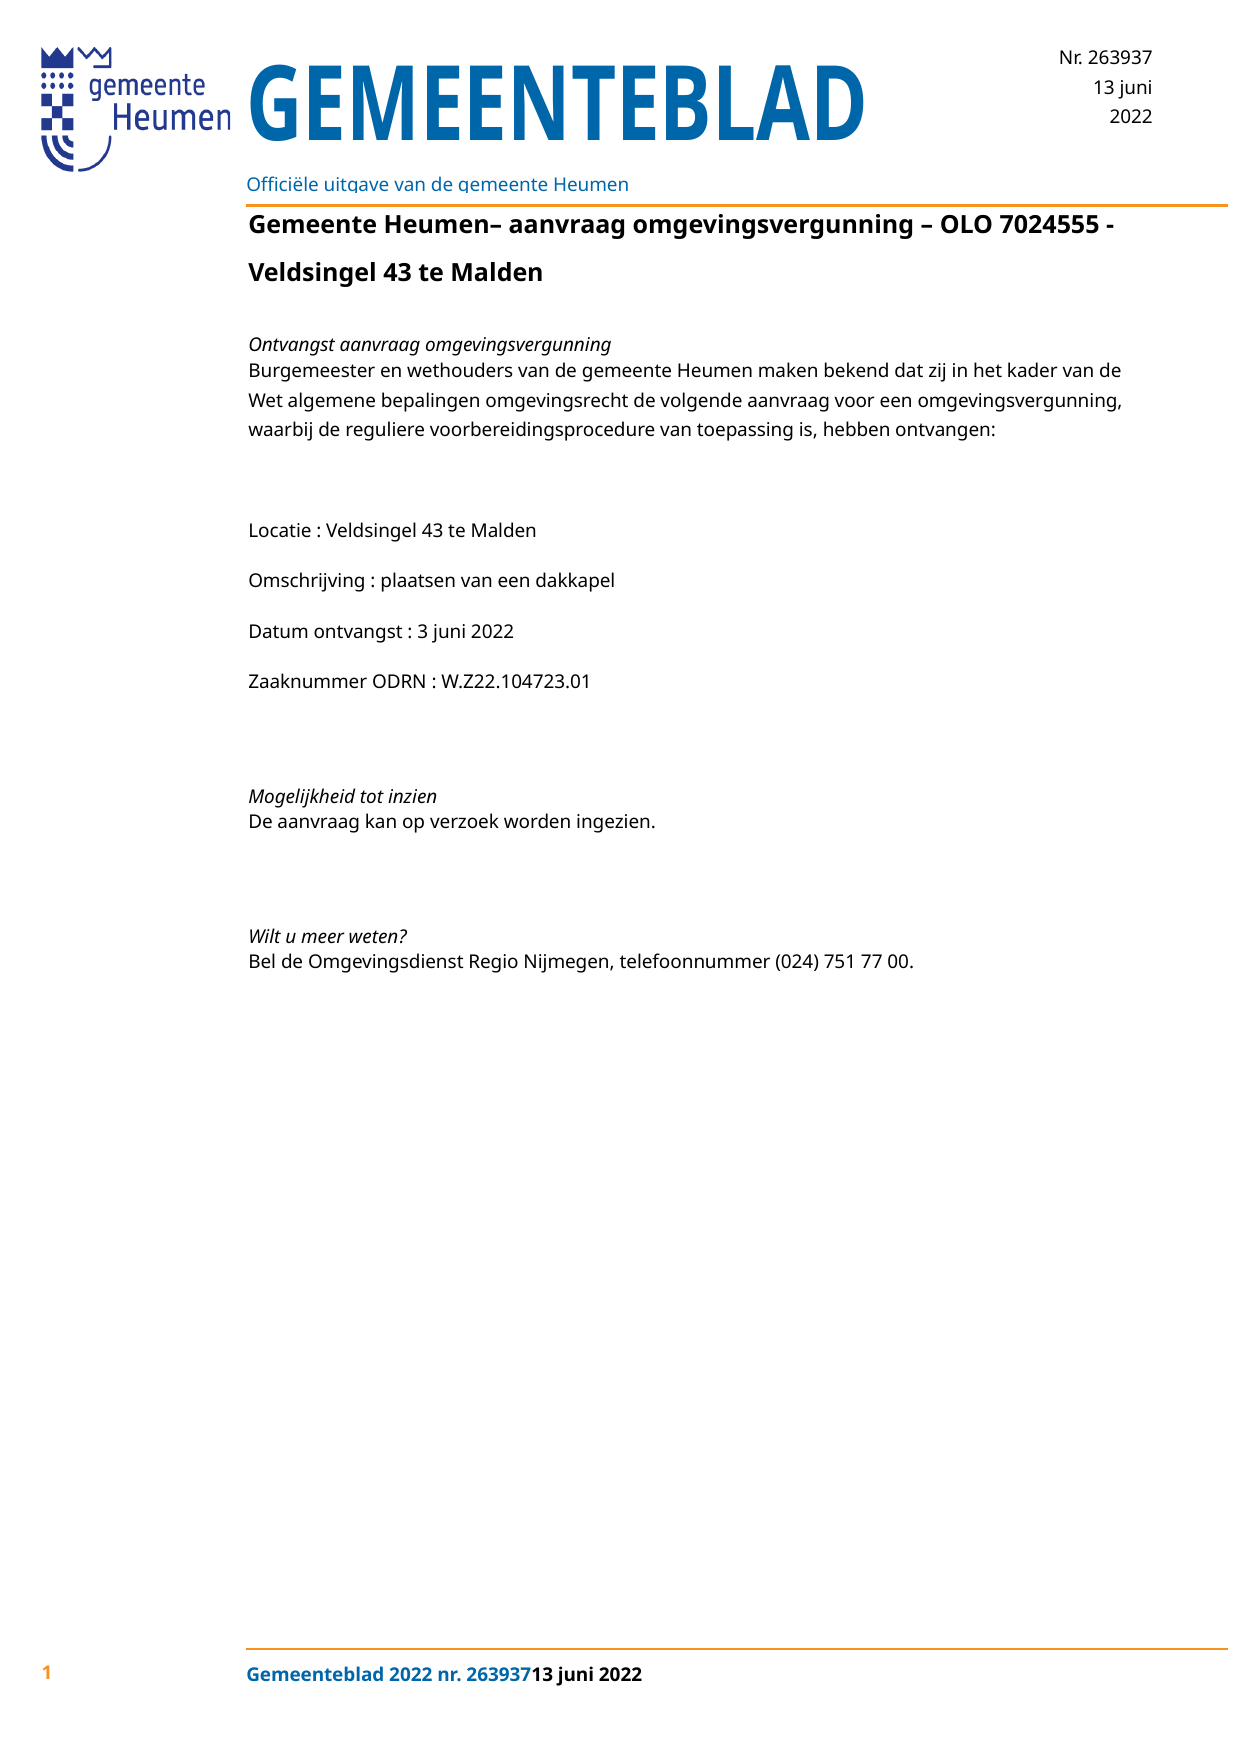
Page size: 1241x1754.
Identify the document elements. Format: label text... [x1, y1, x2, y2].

text Gemeente Heumen– aanvraag omgevingsvergunning – OLO 7024555 - Veldsingel 43 te Malden [248, 207, 1152, 288]
text Omschrijving : plaatsen van een dakkapel [248, 568, 1152, 593]
text Burgemeester en wethouders van de gemeente Heumen maken bekend dat zij in het kader van de Wet algemene bepalingen omgevingsrecht de volgende aanvraag voor een omgevingsvergunning, waarbij de reguliere voorbereidingsprocedure van toepassing is, hebben ontvangen: [248, 357, 1152, 442]
text Datum ontvangst : 3 juni 2022 [248, 618, 1152, 644]
text De aanvraag kan op verzoek worden ingezien. [248, 808, 1152, 834]
picture [41, 47, 231, 172]
text Ontvangst aanvraag omgevingsvergunning [248, 331, 1152, 357]
text Locatie : Veldsingel 43 te Malden [248, 517, 1152, 543]
text Zaaknummer ODRN : W.Z22.104723.01 [248, 668, 1152, 694]
text Mogelijkheid tot inzien [248, 783, 1152, 808]
text Bel de Omgevingsdienst Regio Nijmegen, telefoonnummer (024) 751 77 00. [248, 949, 1152, 974]
text Wilt u meer weten? [248, 923, 1152, 949]
